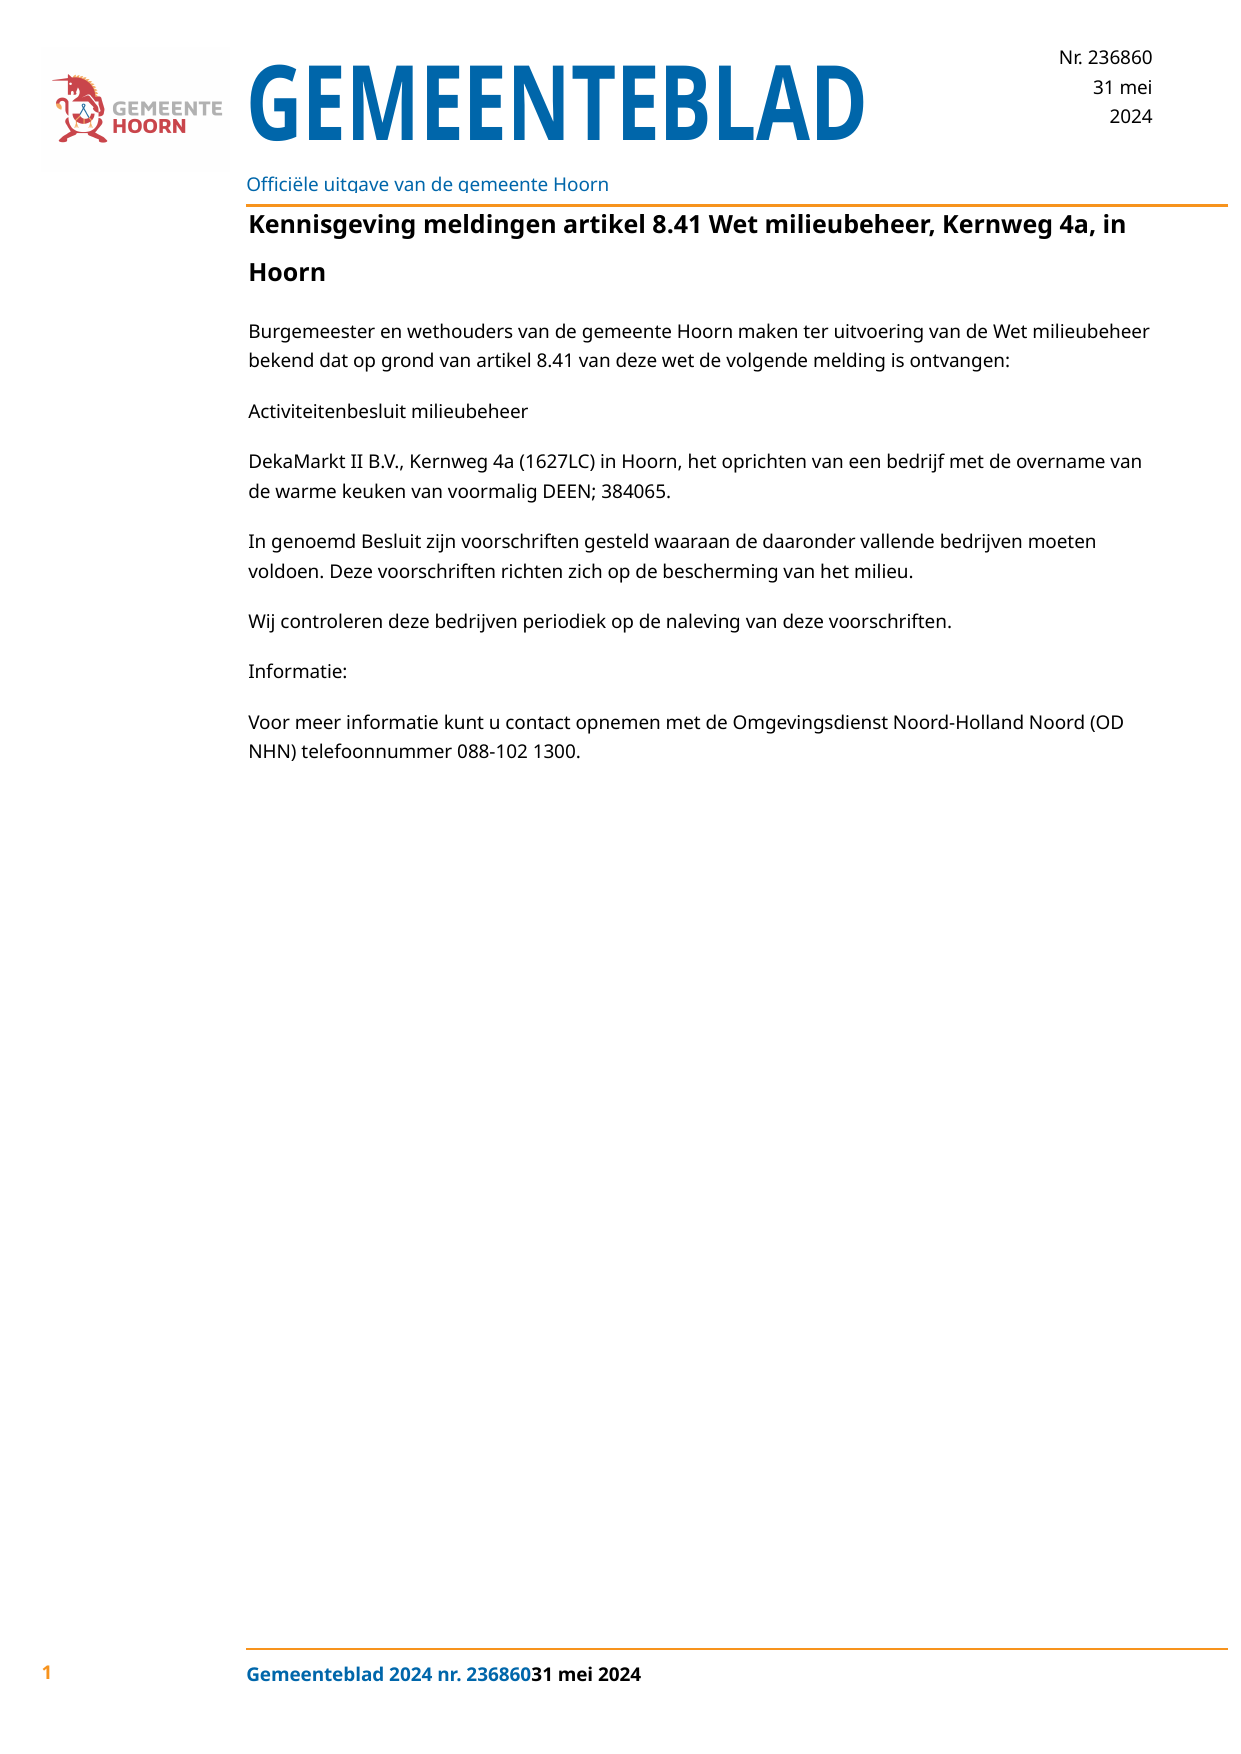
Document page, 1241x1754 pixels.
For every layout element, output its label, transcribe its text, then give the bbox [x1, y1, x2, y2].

text In genoemd Besluit zijn voorschriften gesteld waaraan de daaronder vallende bedrijven moeten voldoen. Deze voorschriften richten zich op de bescherming van het milieu. [248, 528, 1152, 584]
text Wij controleren deze bedrijven periodiek op de naleving van deze voorschriften. [248, 608, 1152, 634]
picture [41, 47, 231, 172]
text DekaMarkt II B.V., Kernweg 4a (1627LC) in Hoorn, het oprichten van een bedrijf met de overname van de warme keuken van voormalig DEEN; 384065. [248, 448, 1152, 504]
text Burgemeester en wethouders van de gemeente Hoorn maken ter uitvoering van de Wet milieubeheer bekend dat op grond van artikel 8.41 van deze wet de volgende melding is ontvangen: [248, 318, 1152, 373]
text Informatie: [248, 659, 1152, 684]
text Kennisgeving meldingen artikel 8.41 Wet milieubeheer, Kernweg 4a, in Hoorn [248, 207, 1152, 288]
text Voor meer informatie kunt u contact opnemen met de Omgevingsdienst Noord-Holland Noord (OD NHN) telefoonnummer 088-102 1300. [248, 709, 1152, 764]
text Activiteitenbesluit milieubeheer [248, 398, 1152, 424]
